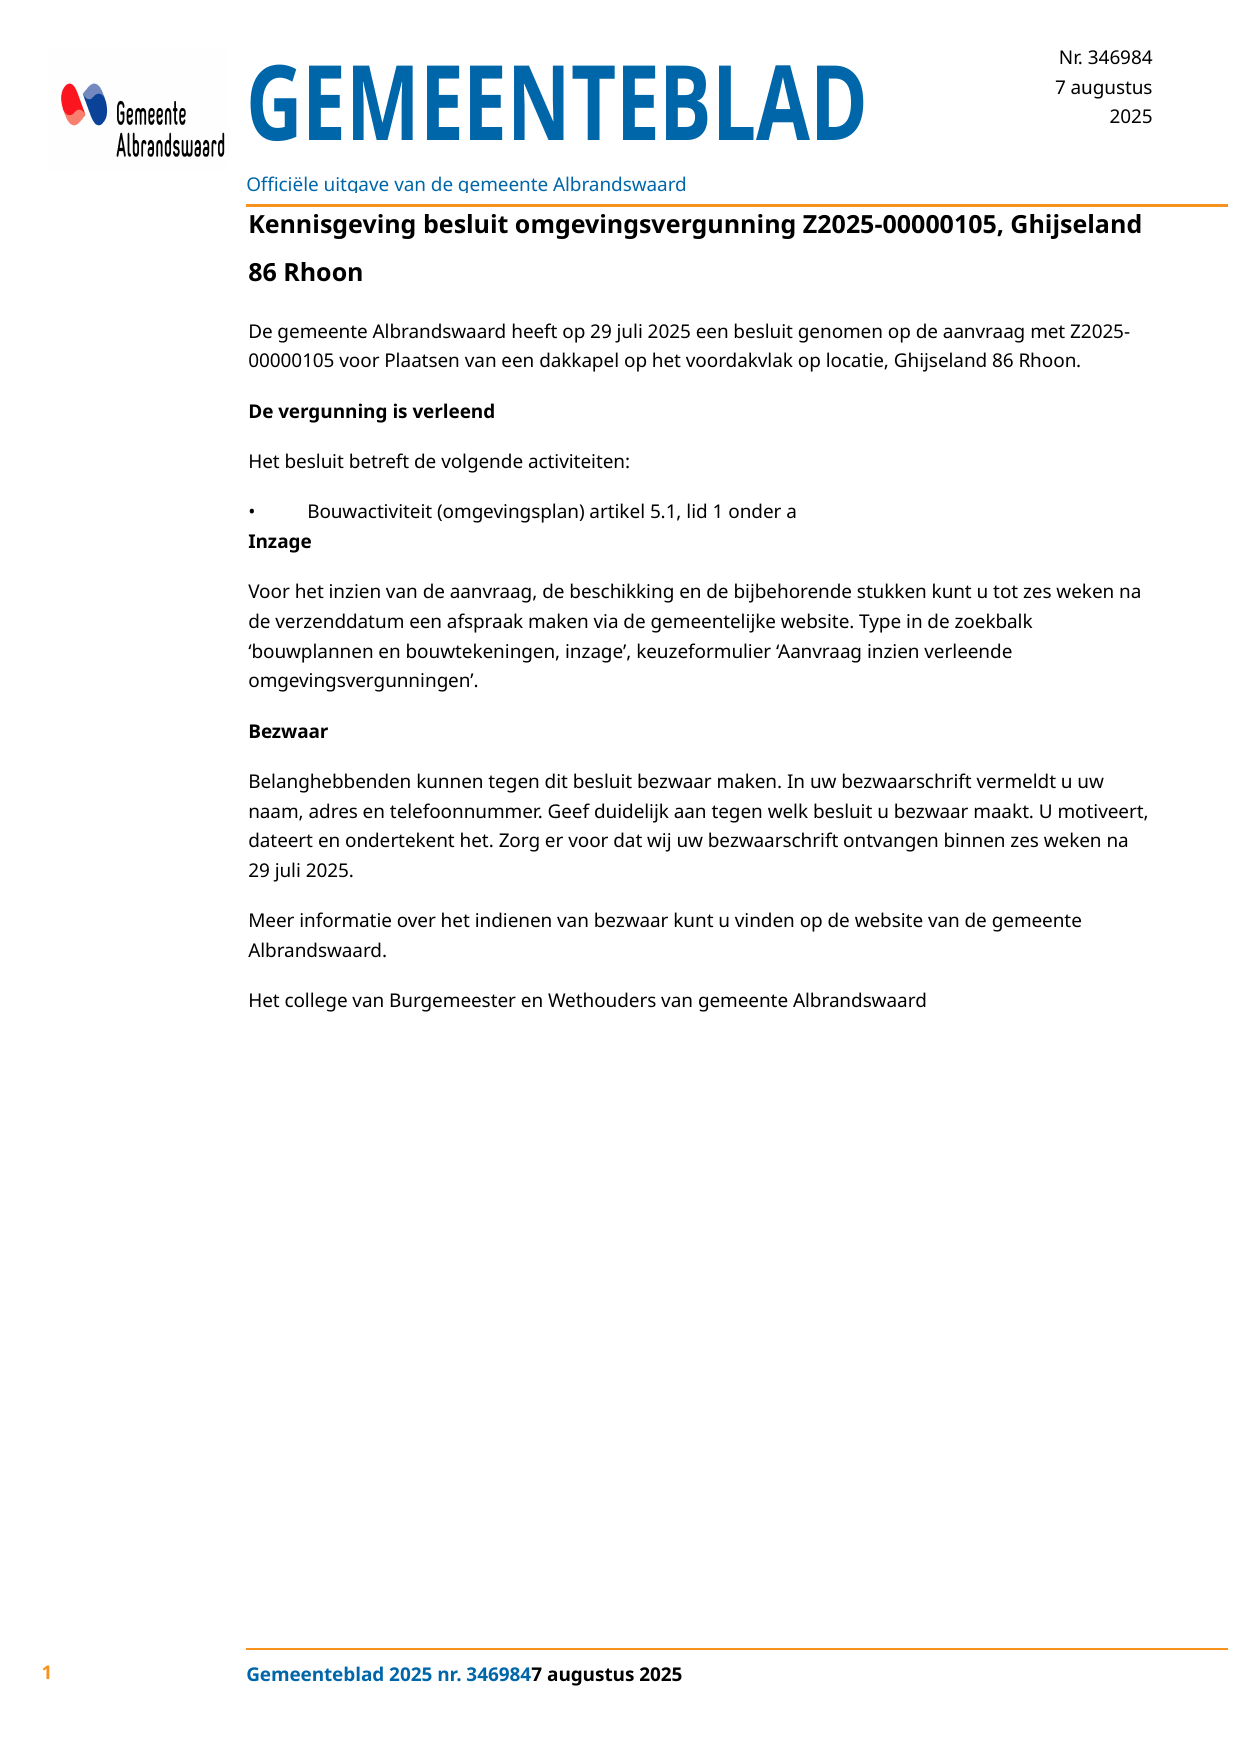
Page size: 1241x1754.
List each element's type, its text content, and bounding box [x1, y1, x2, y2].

text Meer informatie over het indienen van bezwaar kunt u vinden op de website van de gemeente Albrandswaard. [248, 907, 1152, 963]
text Kennisgeving besluit omgevingsvergunning Z2025-00000105, Ghijseland 86 Rhoon [248, 207, 1152, 288]
list Bouwactiviteit (omgevingsplan) artikel 5.1, lid 1 onder a [248, 499, 1152, 524]
picture [41, 47, 231, 172]
text Bezwaar [248, 718, 1152, 744]
text De gemeente Albrandswaard heeft op 29 juli 2025 een besluit genomen op de aanvraag met Z2025-00000105 voor Plaatsen van een dakkapel op het voordakvlak op locatie, Ghijseland 86 Rhoon. [248, 318, 1152, 373]
text Belanghebbenden kunnen tegen dit besluit bezwaar maken. In uw bezwaarschrift vermeldt u uw naam, adres en telefoonnummer. Geef duidelijk aan tegen welk besluit u bezwaar maakt. U motiveert, dateert en ondertekent het. Zorg er voor dat wij uw bezwaarschrift ontvangen binnen zes weken na 29 juli 2025. [248, 768, 1152, 883]
text Inzage [248, 528, 1152, 554]
text Het besluit betreft de volgende activiteiten: [248, 448, 1152, 474]
text Het college van Burgemeester en Wethouders van gemeente Albrandswaard [248, 987, 1152, 1013]
text De vergunning is verleend [248, 398, 1152, 424]
text Voor het inzien van de aanvraag, de beschikking en de bijbehorende stukken kunt u tot zes weken na de verzenddatum een afspraak maken via de gemeentelijke website. Type in de zoekbalk ‘bouwplannen en bouwtekeningen, inzage’, keuzeformulier ‘Aanvraag inzien verleende omgevingsvergunningen’. [248, 579, 1152, 693]
